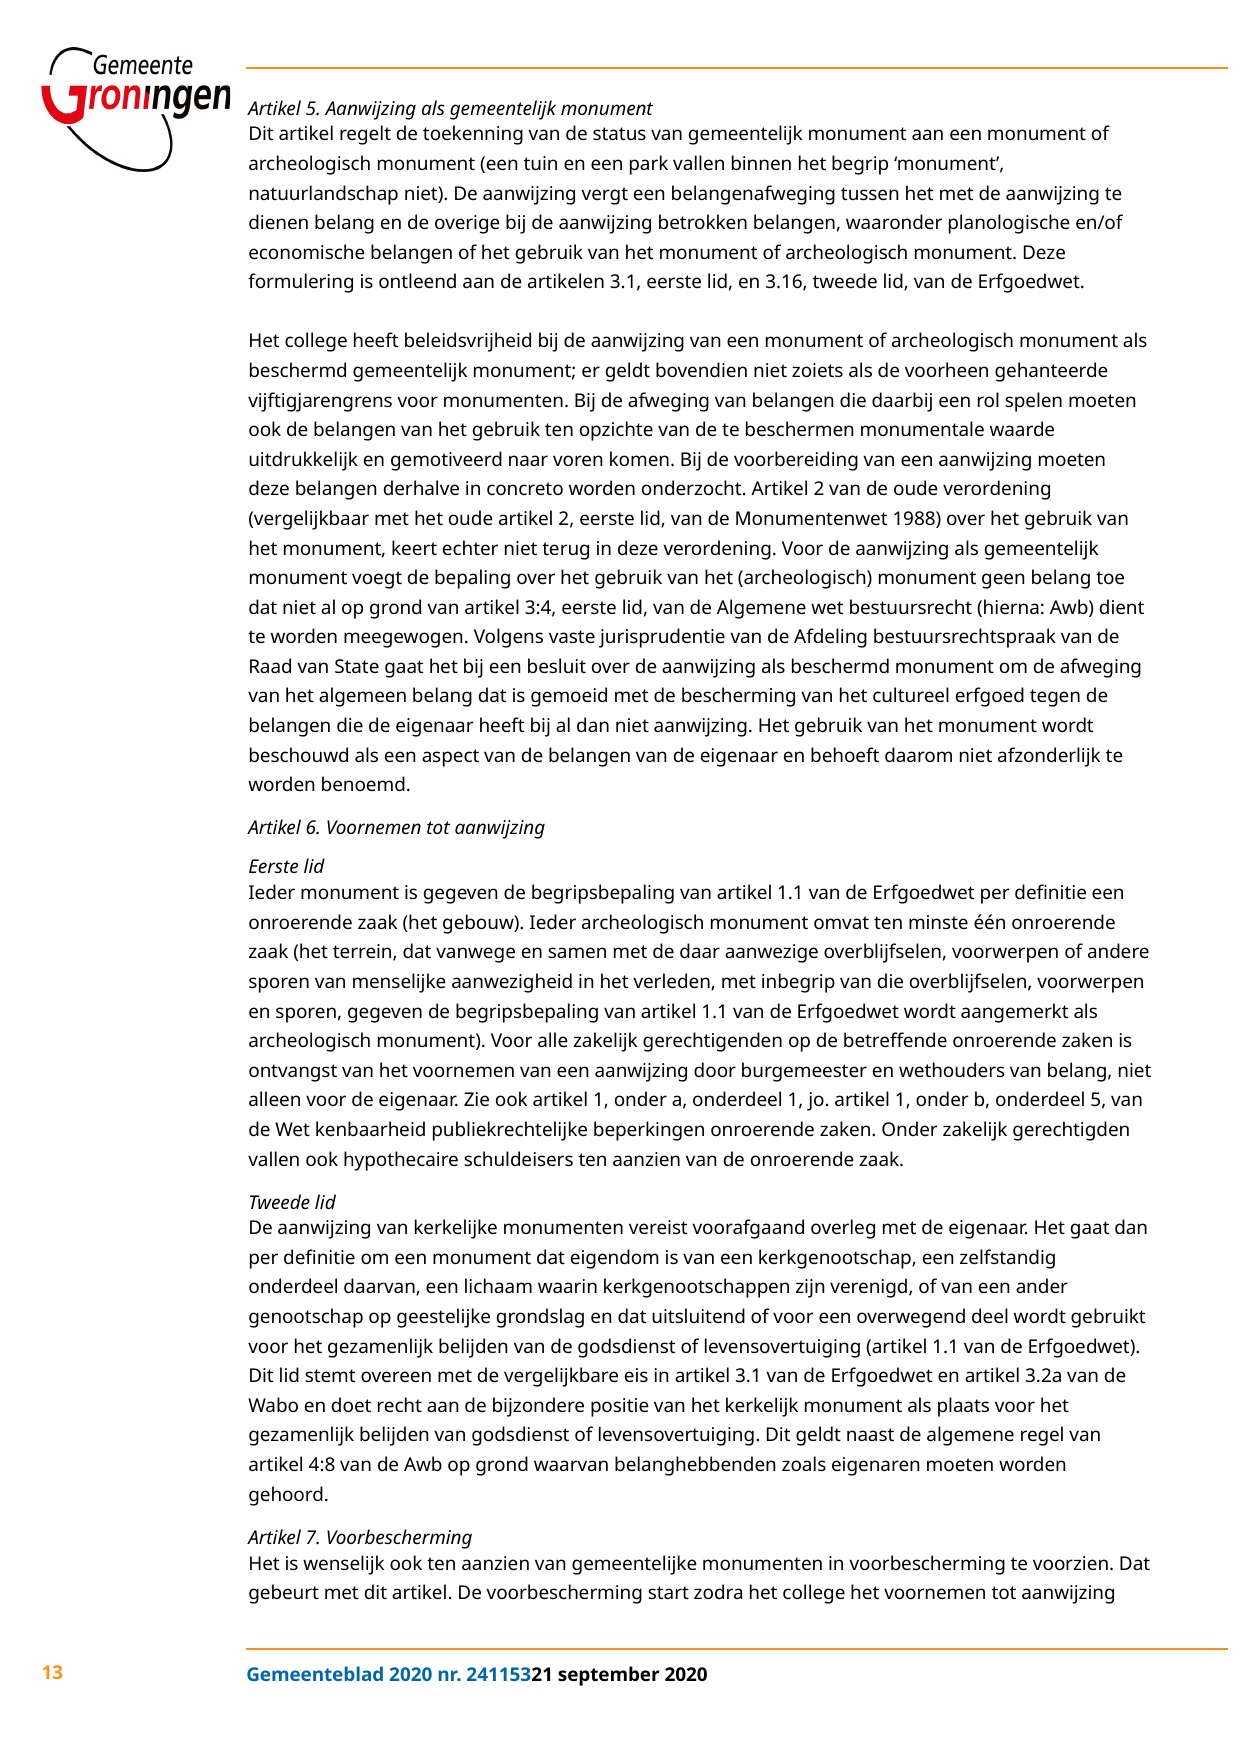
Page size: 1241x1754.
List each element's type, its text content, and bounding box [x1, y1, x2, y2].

text Artikel 6. Voornemen tot aanwijzing [248, 814, 1152, 840]
text Eerste lid [248, 854, 1152, 879]
text Artikel 7. Voorbescherming [248, 1524, 1152, 1550]
text Het is wenselijk ook ten aanzien van gemeentelijke monumenten in voorbescherming te voorzien. Dat gebeurt met dit artikel. De voorbescherming start zodra het college het voornemen tot aanwijzing [248, 1550, 1152, 1605]
text Tweede lid [248, 1189, 1152, 1214]
text Ieder monument is gegeven de begripsbepaling van artikel 1.1 van de Erfgoedwet per definitie een onroerende zaak (het gebouw). Ieder archeologisch monument omvat ten minste één onroerende zaak (het terrein, dat vanwege en samen met de daar aanwezige overblijfselen, voorwerpen of andere sporen van menselijke aanwezigheid in het verleden, met inbegrip van die overblijfselen, voorwerpen en sporen, gegeven de begripsbepaling van artikel 1.1 van de Erfgoedwet wordt aangemerkt als archeologisch monument). Voor alle zakelijk gerechtigenden op de betreffende onroerende zaken is ontvangst van het voornemen van een aanwijzing door burgemeester en wethouders van belang, niet alleen voor de eigenaar. Zie ook artikel 1, onder a, onderdeel 1, jo. artikel 1, onder b, onderdeel 5, van de Wet kenbaarheid publiekrechtelijke beperkingen onroerende zaken. Onder zakelijk gerechtigden vallen ook hypothecaire schuldeisers ten aanzien van de onroerende zaak. [248, 879, 1152, 1171]
text De aanwijzing van kerkelijke monumenten vereist voorafgaand overleg met de eigenaar. Het gaat dan per definitie om een monument dat eigendom is van een kerkgenootschap, een zelfstandig onderdeel daarvan, een lichaam waarin kerkgenootschappen zijn verenigd, of van een ander genootschap op geestelijke grondslag en dat uitsluitend of voor een overwegend deel wordt gebruikt voor het gezamenlijk belijden van de godsdienst of levensovertuiging (artikel 1.1 van de Erfgoedwet). Dit lid stemt overeen met de vergelijkbare eis in artikel 3.1 van de Erfgoedwet en artikel 3.2a van de Wabo en doet recht aan de bijzondere positie van het kerkelijk monument als plaats voor het gezamenlijk belijden van godsdienst of levensovertuiging. Dit geldt naast de algemene regel van artikel 4:8 van de Awb op grond waarvan belanghebbenden zoals eigenaren moeten worden gehoord. [248, 1214, 1152, 1507]
picture [41, 47, 231, 172]
text Dit artikel regelt de toekenning van de status van gemeentelijk monument aan een monument of archeologisch monument (een tuin en een park vallen binnen het begrip ‘monument’, natuurlandschap niet). De aanwijzing vergt een belangenafweging tussen het met de aanwijzing te dienen belang en de overige bij de aanwijzing betrokken belangen, waaronder planologische en/of economische belangen of het gebruik van het monument of archeologisch monument. Deze formulering is ontleend aan de artikelen 3.1, eerste lid, en 3.16, tweede lid, van de Erfgoedwet. [248, 121, 1152, 294]
text Artikel 5. Aanwijzing als gemeentelijk monument [248, 95, 1152, 121]
text Het college heeft beleidsvrijheid bij de aanwijzing van een monument of archeologisch monument als beschermd gemeentelijk monument; er geldt bovendien niet zoiets als de voorheen gehanteerde vijftigjarengrens voor monumenten. Bij de afweging van belangen die daarbij een rol spelen moeten ook de belangen van het gebruik ten opzichte van de te beschermen monumentale waarde uitdrukkelijk en gemotiveerd naar voren komen. Bij de voorbereiding van een aanwijzing moeten deze belangen derhalve in concreto worden onderzocht. Artikel 2 van de oude verordening (vergelijkbaar met het oude artikel 2, eerste lid, van de Monumentenwet 1988) over het gebruik van het monument, keert echter niet terug in deze verordening. Voor de aanwijzing als gemeentelijk monument voegt de bepaling over het gebruik van het (archeologisch) monument geen belang toe dat niet al op grond van artikel 3:4, eerste lid, van de Algemene wet bestuursrecht (hierna: Awb) dient te worden meegewogen. Volgens vaste jurisprudentie van de Afdeling bestuursrechtspraak van de Raad van State gaat het bij een besluit over de aanwijzing als beschermd monument om de afweging van het algemeen belang dat is gemoeid met de bescherming van het cultureel erfgoed tegen de belangen die de eigenaar heeft bij al dan niet aanwijzing. Het gebruik van het monument wordt beschouwd als een aspect van de belangen van de eigenaar en behoeft daarom niet afzonderlijk te worden benoemd. [248, 328, 1152, 797]
